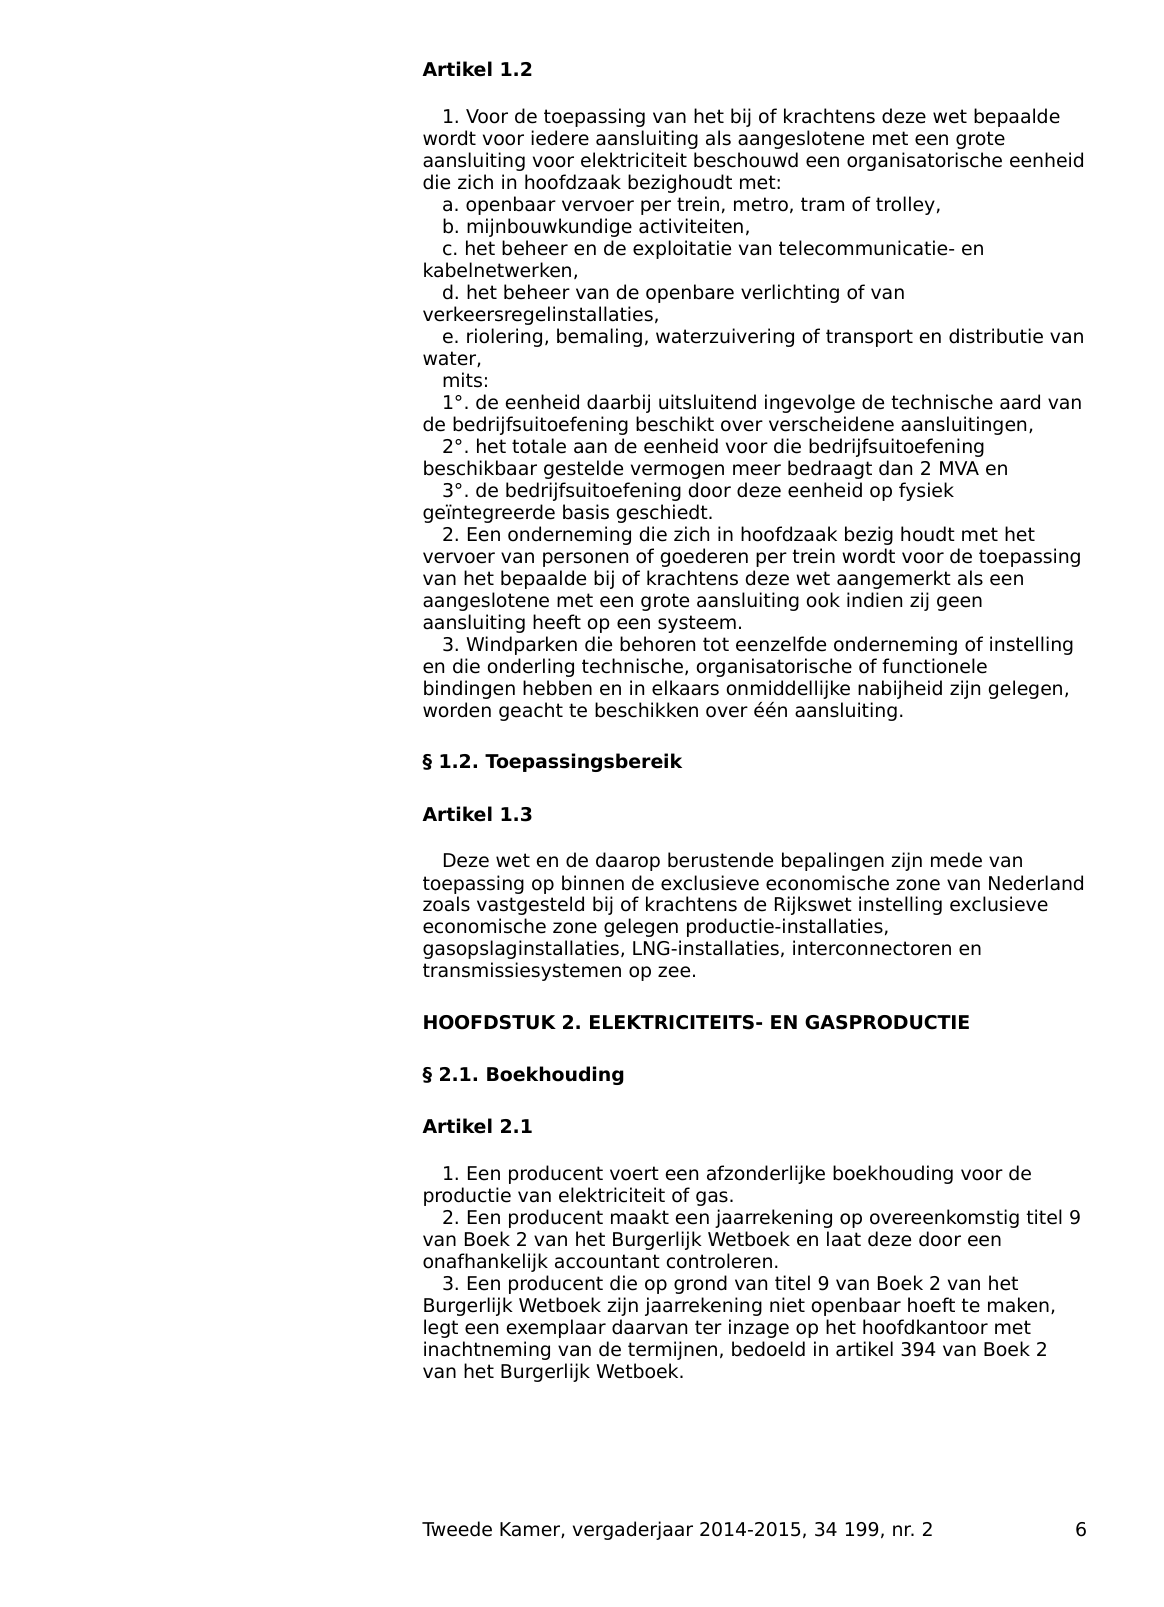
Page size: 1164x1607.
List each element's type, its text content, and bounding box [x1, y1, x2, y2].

subtitle § 1.2. Toepassingsbereik [422, 751, 1087, 773]
text 2°. het totale aan de eenheid voor die bedrijfsuitoefening beschikbaar gestelde vermogen meer bedraagt dan 2 MVA en [422, 436, 1087, 480]
text e. riolering, bemaling, waterzuivering of transport en distributie van water, [422, 326, 1087, 370]
text 1. Een producent voert een afzonderlijke boekhouding voor de productie van elektriciteit of gas. [422, 1163, 1087, 1207]
text mits: [422, 370, 1087, 392]
subtitle Artikel 1.3 [422, 803, 1087, 825]
text c. het beheer en de exploitatie van telecommunicatie- en kabelnetwerken, [422, 238, 1087, 282]
text d. het beheer van de openbare verlichting of van verkeersregelinstallaties, [422, 282, 1087, 326]
text 2. Een producent maakt een jaarrekening op overeenkomstig titel 9 van Boek 2 van het Burgerlijk Wetboek en laat deze door een onafhankelijk accountant controleren. [422, 1207, 1087, 1273]
text b. mijnbouwkundige activiteiten, [422, 216, 1087, 238]
subtitle § 2.1. Boekhouding [422, 1064, 1087, 1086]
subtitle Artikel 2.1 [422, 1116, 1087, 1138]
text 3. Windparken die behoren tot eenzelfde onderneming of instelling en die onderling technische, organisatorische of functionele bindingen hebben en in elkaars onmiddellijke nabijheid zijn gelegen, worden geacht te beschikken over één aansluiting. [422, 633, 1087, 721]
text 1°. de eenheid daarbij uitsluitend ingevolge de technische aard van de bedrijfsuitoefening beschikt over verscheidene aansluitingen, [422, 392, 1087, 436]
text 1. Voor de toepassing van het bij of krachtens deze wet bepaalde wordt voor iedere aansluiting als aangeslotene met een grote aansluiting voor elektriciteit beschouwd een organisatorische eenheid die zich in hoofdzaak bezighoudt met: [422, 106, 1087, 194]
subtitle Artikel 1.2 [422, 59, 1087, 81]
text 3°. de bedrijfsuitoefening door deze eenheid op fysiek geïntegreerde basis geschiedt. [422, 480, 1087, 524]
text 2. Een onderneming die zich in hoofdzaak bezig houdt met het vervoer van personen of goederen per trein wordt voor de toepassing van het bepaalde bij of krachtens deze wet aangemerkt als een aangeslotene met een grote aansluiting ook indien zij geen aansluiting heeft op een systeem. [422, 524, 1087, 633]
text a. openbaar vervoer per trein, metro, tram of trolley, [422, 194, 1087, 216]
text 3. Een producent die op grond van titel 9 van Boek 2 van het Burgerlijk Wetboek zijn jaarrekening niet openbaar hoeft te maken, legt een exemplaar daarvan ter inzage op het hoofdkantoor met inachtneming van de termijnen, bedoeld in artikel 394 van Boek 2 van het Burgerlijk Wetboek. [422, 1273, 1087, 1383]
subtitle HOOFDSTUK 2. ELEKTRICITEITS- EN GASPRODUCTIE [422, 1012, 1087, 1034]
text Deze wet en de daarop berustende bepalingen zijn mede van toepassing op binnen de exclusieve economische zone van Nederland zoals vastgesteld bij of krachtens de Rijkswet instelling exclusieve economische zone gelegen productie-installaties, gasopslaginstallaties, LNG-installaties, interconnectoren en transmissiesystemen op zee. [422, 850, 1087, 982]
